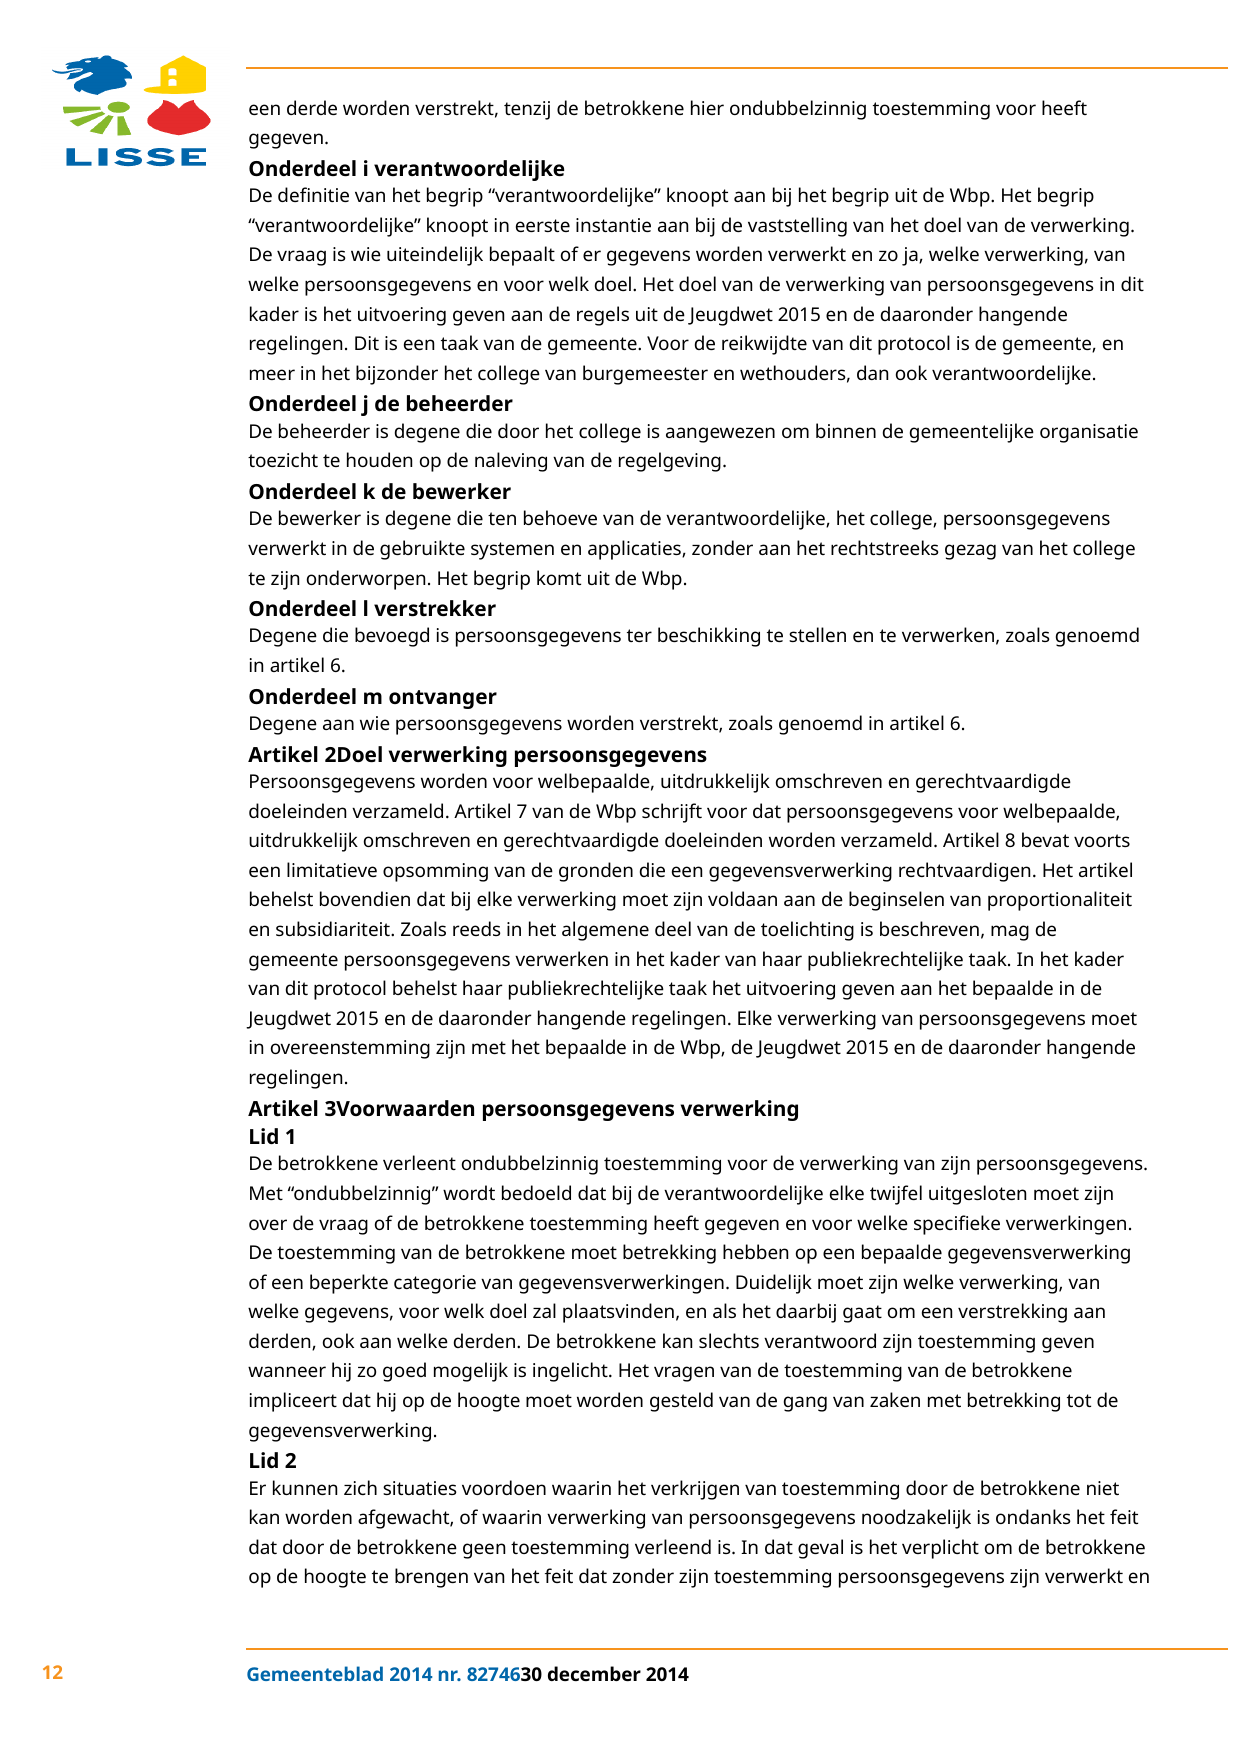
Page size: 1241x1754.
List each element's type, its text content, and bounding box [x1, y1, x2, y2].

text Lid 1 [248, 1122, 1152, 1151]
text Onderdeel m ontvanger [248, 682, 1152, 710]
text Onderdeel j de beheerder [248, 389, 1152, 418]
text Persoonsgegevens worden voor welbepaalde, uitdrukkelijk omschreven en gerechtvaardigde doeleinden verzameld. Artikel 7 van de Wbp schrijft voor dat persoonsgegevens voor welbepaalde, uitdrukkelijk omschreven en gerechtvaardigde doeleinden worden verzameld. Artikel 8 bevat voorts een limitatieve opsomming van de gronden die een gegevensverwerking rechtvaardigen. Het artikel behelst bovendien dat bij elke verwerking moet zijn voldaan aan de beginselen van proportionaliteit en subsidiariteit. Zoals reeds in het algemene deel van de toelichting is beschreven, mag de gemeente persoonsgegevens verwerken in het kader van haar publiekrechtelijke taak. In het kader van dit protocol behelst haar publiekrechtelijke taak het uitvoering geven aan het bepaalde in de Jeugdwet 2015 en de daaronder hangende regelingen. Elke verwerking van persoonsgegevens moet in overeenstemming zijn met het bepaalde in de Wbp, de Jeugdwet 2015 en de daaronder hangende regelingen. [248, 768, 1152, 1090]
text Onderdeel i verantwoordelijke [248, 154, 1152, 182]
text De bewerker is degene die ten behoeve van de verantwoordelijke, het college, persoonsgegevens verwerkt in de gebruikte systemen en applicaties, zonder aan het rechtstreeks gezag van het college te zijn onderworpen. Het begrip komt uit de Wbp. [248, 506, 1152, 590]
text Onderdeel k de bewerker [248, 477, 1152, 506]
text Artikel 2Doel verwerking persoonsgegevens [248, 740, 1152, 768]
text De definitie van het begrip “verantwoordelijke” knoopt aan bij het begrip uit de Wbp. Het begrip “verantwoordelijke” knoopt in eerste instantie aan bij de vaststelling van het doel van de verwerking. De vraag is wie uiteindelijk bepaalt of er gegevens worden verwerkt en zo ja, welke verwerking, van welke persoonsgegevens en voor welk doel. Het doel van de verwerking van persoonsgegevens in dit kader is het uitvoering geven aan de regels uit de Jeugdwet 2015 en de daaronder hangende regelingen. Dit is een taak van de gemeente. Voor de reikwijdte van dit protocol is de gemeente, en meer in het bijzonder het college van burgemeester en wethouders, dan ook verantwoordelijke. [248, 182, 1152, 386]
text Degene aan wie persoonsgegevens worden verstrekt, zoals genoemd in artikel 6. [248, 710, 1152, 736]
picture [41, 47, 231, 172]
text De betrokkene verleent ondubbelzinnig toestemming voor de verwerking van zijn persoonsgegevens. Met “ondubbelzinnig” wordt bedoeld dat bij de verantwoordelijke elke twijfel uitgesloten moet zijn over de vraag of de betrokkene toestemming heeft gegeven en voor welke specifieke verwerkingen. [248, 1151, 1152, 1236]
text een derde worden verstrekt, tenzij de betrokkene hier ondubbelzinnig toestemming voor heeft gegeven. [248, 95, 1152, 150]
text De beheerder is degene die door het college is aangewezen om binnen de gemeentelijke organisatie toezicht te houden op de naleving van de regelgeving. [248, 418, 1152, 473]
text Onderdeel l verstrekker [248, 594, 1152, 623]
text Artikel 3Voorwaarden persoonsgegevens verwerking [248, 1094, 1152, 1122]
text De toestemming van de betrokkene moet betrekking hebben op een bepaalde gegevensverwerking of een beperkte categorie van gegevensverwerkingen. Duidelijk moet zijn welke verwerking, van welke gegevens, voor welk doel zal plaatsvinden, en als het daarbij gaat om een verstrekking aan derden, ook aan welke derden. De betrokkene kan slechts verantwoord zijn toestemming geven wanneer hij zo goed mogelijk is ingelicht. Het vragen van de toestemming van de betrokkene impliceert dat hij op de hoogte moet worden gesteld van de gang van zaken met betrekking tot de gegevensverwerking. [248, 1239, 1152, 1443]
text Degene die bevoegd is persoonsgegevens ter beschikking te stellen en te verwerken, zoals genoemd in artikel 6. [248, 623, 1152, 678]
text Lid 2 [248, 1446, 1152, 1475]
text Er kunnen zich situaties voordoen waarin het verkrijgen van toestemming door de betrokkene niet kan worden afgewacht, of waarin verwerking van persoonsgegevens noodzakelijk is ondanks het feit dat door de betrokkene geen toestemming verleend is. In dat geval is het verplicht om de betrokkene op de hoogte te brengen van het feit dat zonder zijn toestemming persoonsgegevens zijn verwerkt en [248, 1475, 1152, 1589]
